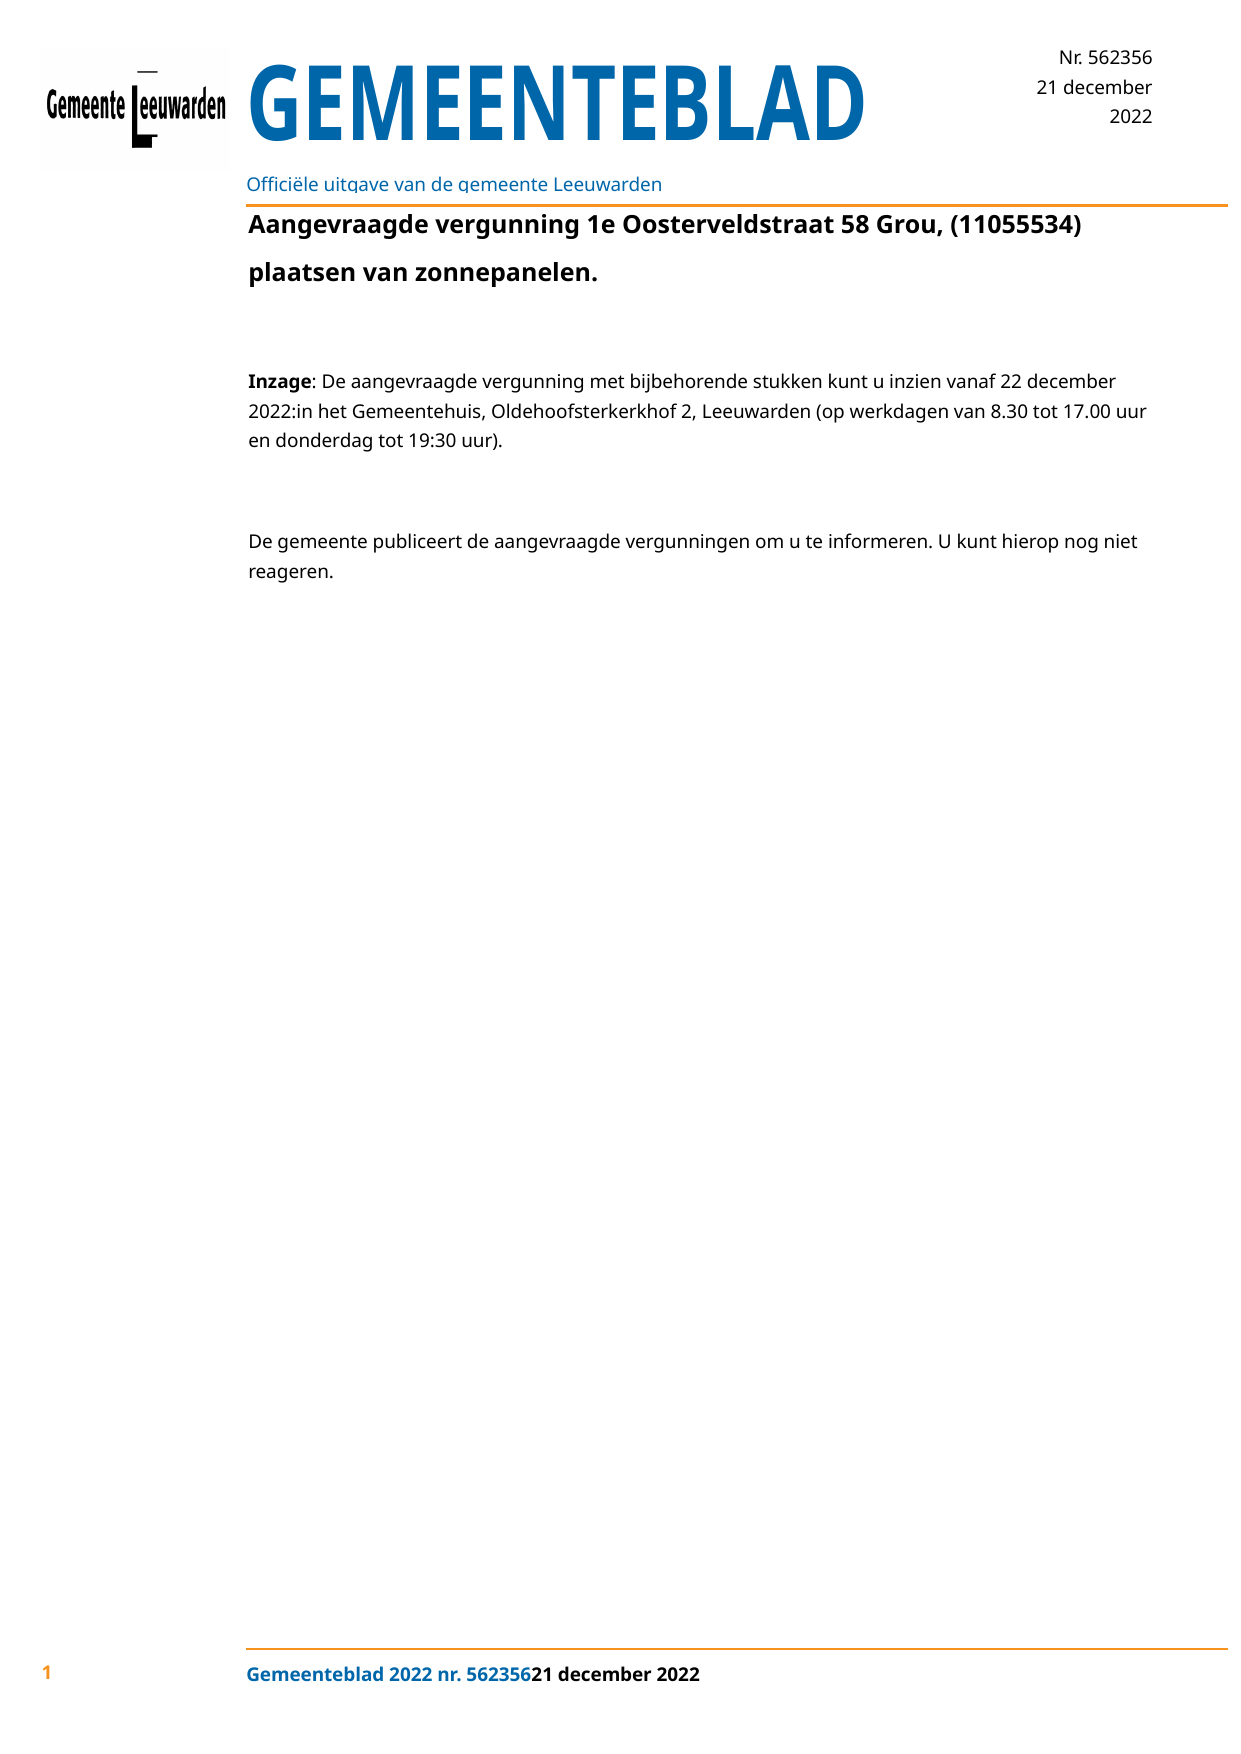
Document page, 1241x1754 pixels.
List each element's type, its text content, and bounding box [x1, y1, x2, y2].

text De gemeente publiceert de aangevraagde vergunningen om u te informeren. U kunt hierop nog niet reageren. [248, 528, 1152, 584]
picture [41, 47, 231, 172]
text Aangevraagde vergunning 1e Oosterveldstraat 58 Grou, (11055534) plaatsen van zonnepanelen. [248, 207, 1152, 288]
text Inzage: De aangevraagde vergunning met bijbehorende stukken kunt u inzien vanaf 22 december 2022:in het Gemeentehuis, Oldehoofsterkerkhof 2, Leeuwarden (op werkdagen van 8.30 tot 17.00 uur en donderdag tot 19:30 uur). [248, 368, 1152, 453]
